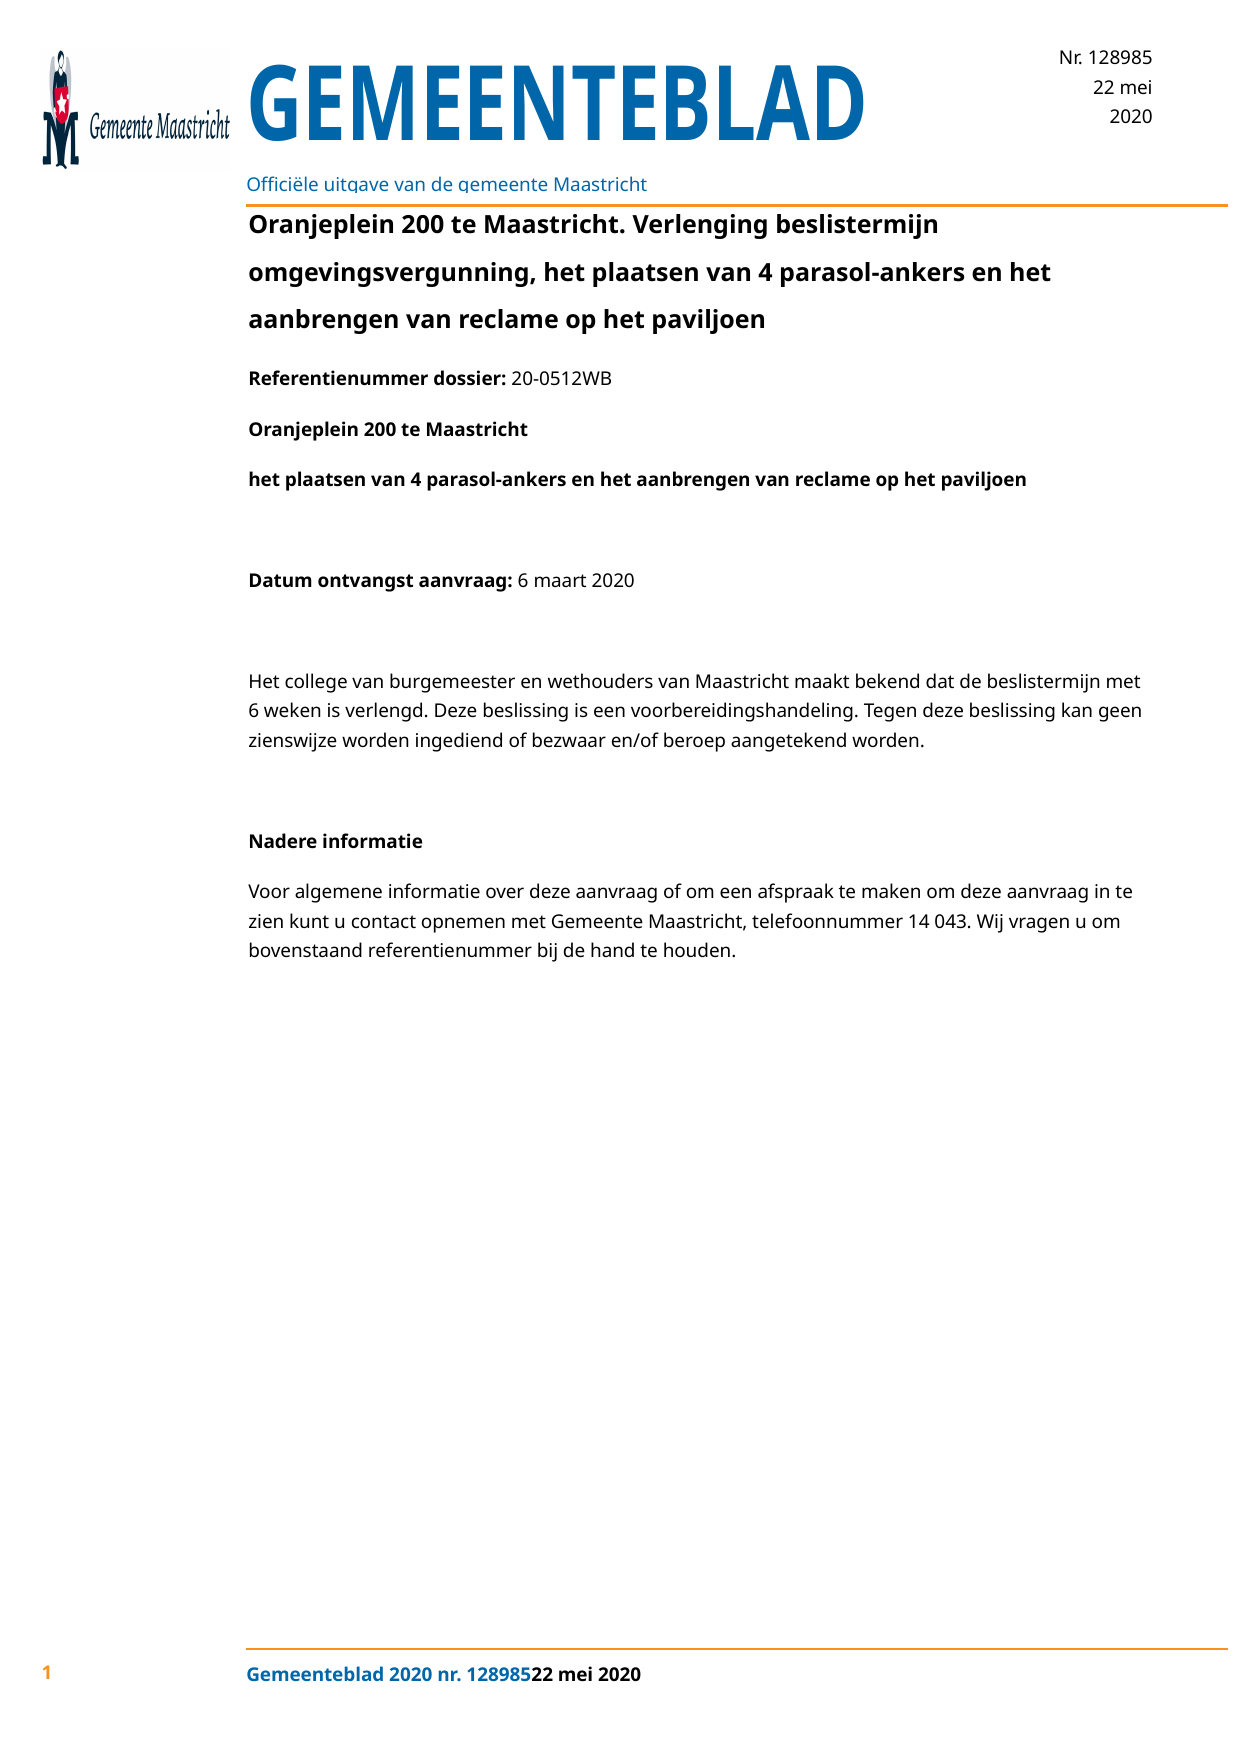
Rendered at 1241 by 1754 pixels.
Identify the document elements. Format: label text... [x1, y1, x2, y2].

text Voor algemene informatie over deze aanvraag of om een afspraak te maken om deze aanvraag in te zien kunt u contact opnemen met Gemeente Maastricht, telefoonnummer 14 043. Wij vragen u om bovenstaand referentienummer bij de hand te houden. [248, 878, 1152, 963]
text Referentienummer dossier: 20-0512WB [248, 366, 1152, 391]
picture [41, 47, 231, 172]
text Het college van burgemeester en wethouders van Maastricht maakt bekend dat de beslistermijn met 6 weken is verlengd. Deze beslissing is een voorbereidingshandeling. Tegen deze beslissing kan geen zienswijze worden ingediend of bezwaar en/of beroep aangetekend worden. [248, 668, 1152, 753]
text Oranjeplein 200 te Maastricht [248, 416, 1152, 442]
text Datum ontvangst aanvraag: 6 maart 2020 [248, 567, 1152, 593]
text Nadere informatie [248, 828, 1152, 854]
text Oranjeplein 200 te Maastricht. Verlenging beslistermijn omgevingsvergunning, het plaatsen van 4 parasol-ankers en het aanbrengen van reclame op het paviljoen [248, 207, 1152, 336]
text het plaatsen van 4 parasol-ankers en het aanbrengen van reclame op het paviljoen [248, 466, 1152, 492]
